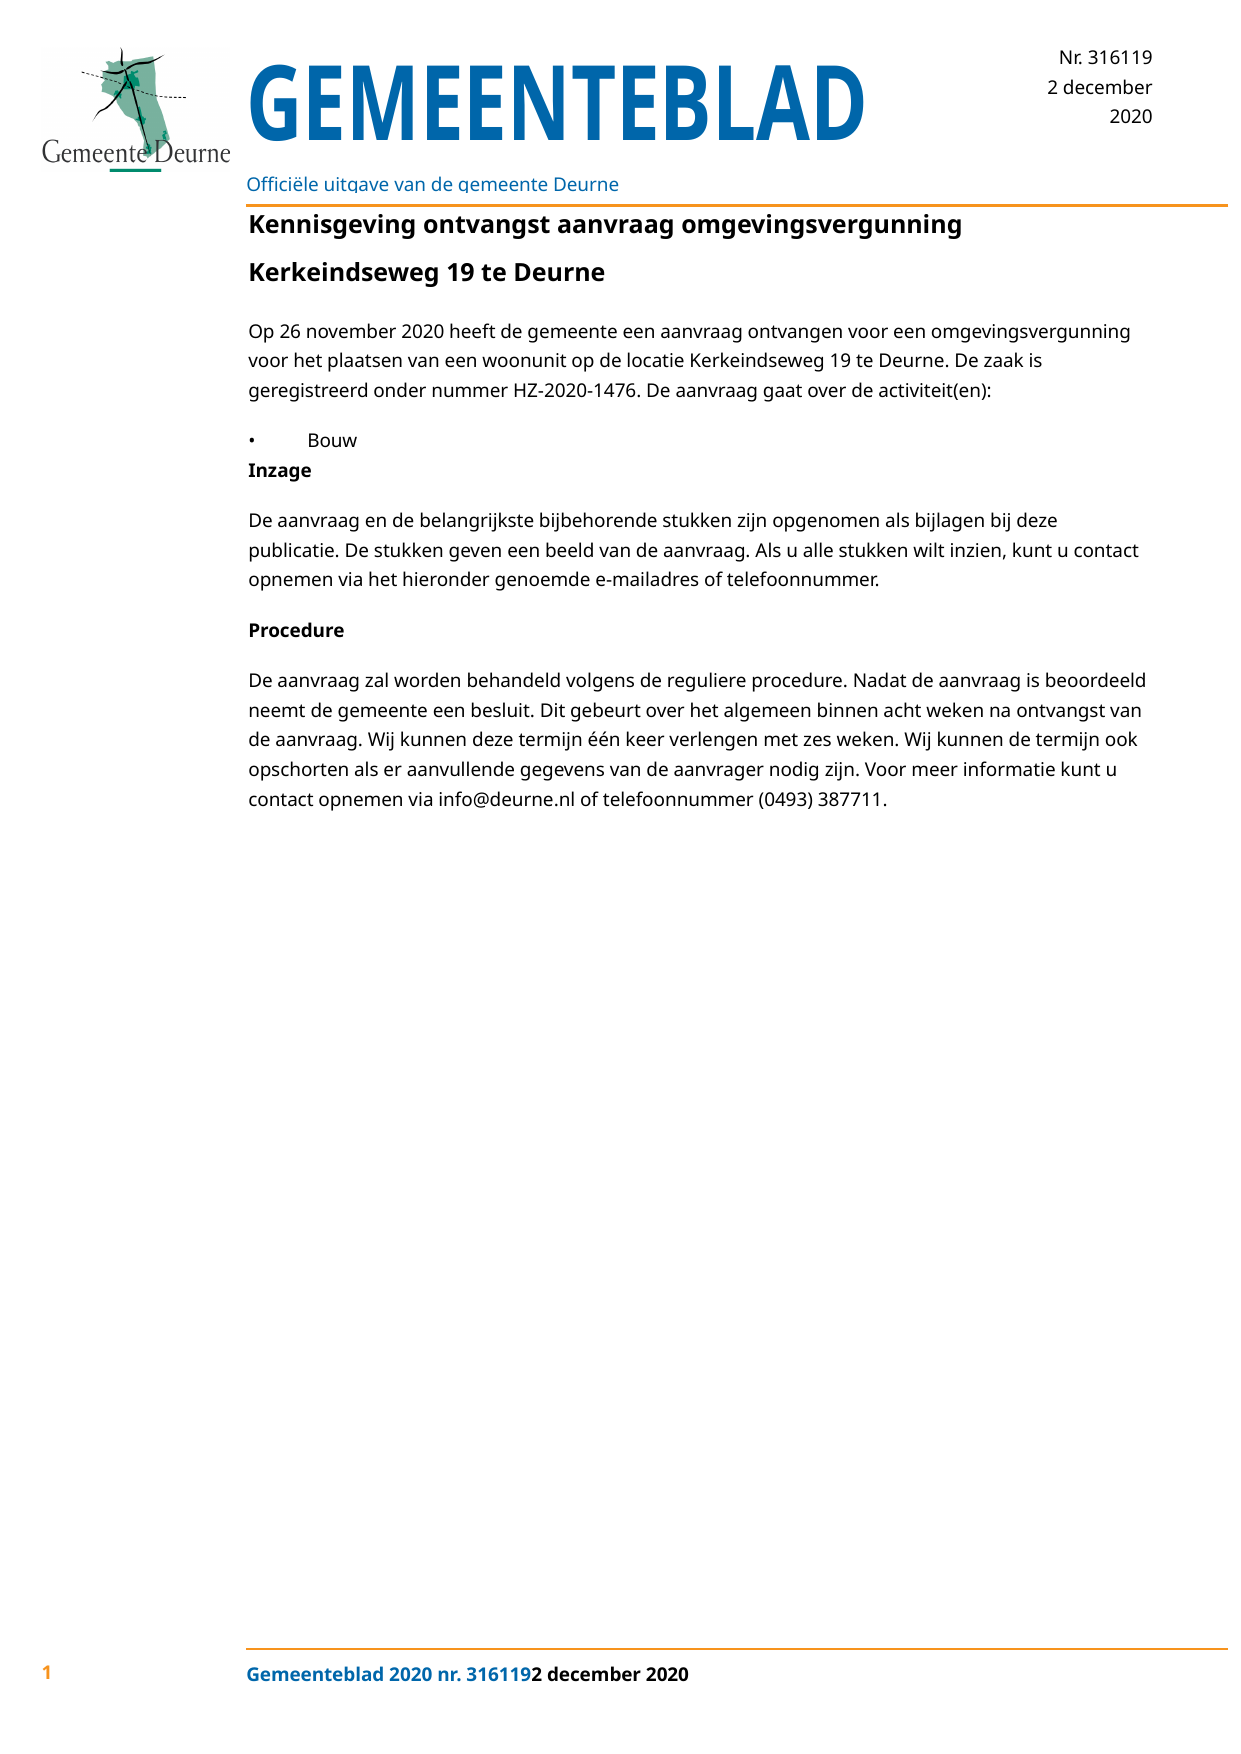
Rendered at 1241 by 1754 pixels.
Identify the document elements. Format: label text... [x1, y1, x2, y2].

text Op 26 november 2020 heeft de gemeente een aanvraag ontvangen voor een omgevingsvergunning voor het plaatsen van een woonunit op de locatie Kerkeindseweg 19 te Deurne. De zaak is geregistreerd onder nummer HZ-2020-1476. De aanvraag gaat over de activiteit(en): [248, 318, 1152, 403]
text Inzage [248, 457, 1152, 483]
text De aanvraag zal worden behandeld volgens de reguliere procedure. Nadat de aanvraag is beoordeeld neemt de gemeente een besluit. Dit gebeurt over het algemeen binnen acht weken na ontvangst van de aanvraag. Wij kunnen deze termijn één keer verlengen met zes weken. Wij kunnen de termijn ook opschorten als er aanvullende gegevens van de aanvrager nodig zijn. Voor meer informatie kunt u contact opnemen via info@deurne.nl of telefoonnummer (0493) 387711. [248, 667, 1152, 812]
text Kennisgeving ontvangst aanvraag omgevingsvergunning Kerkeindseweg 19 te Deurne [248, 207, 1152, 288]
text Procedure [248, 617, 1152, 643]
text De aanvraag en de belangrijkste bijbehorende stukken zijn opgenomen als bijlagen bij deze publicatie. De stukken geven een beeld van de aanvraag. Als u alle stukken wilt inzien, kunt u contact opnemen via het hieronder genoemde e-mailadres of telefoonnummer. [248, 507, 1152, 592]
picture [41, 47, 231, 172]
list Bouw [248, 427, 1152, 453]
